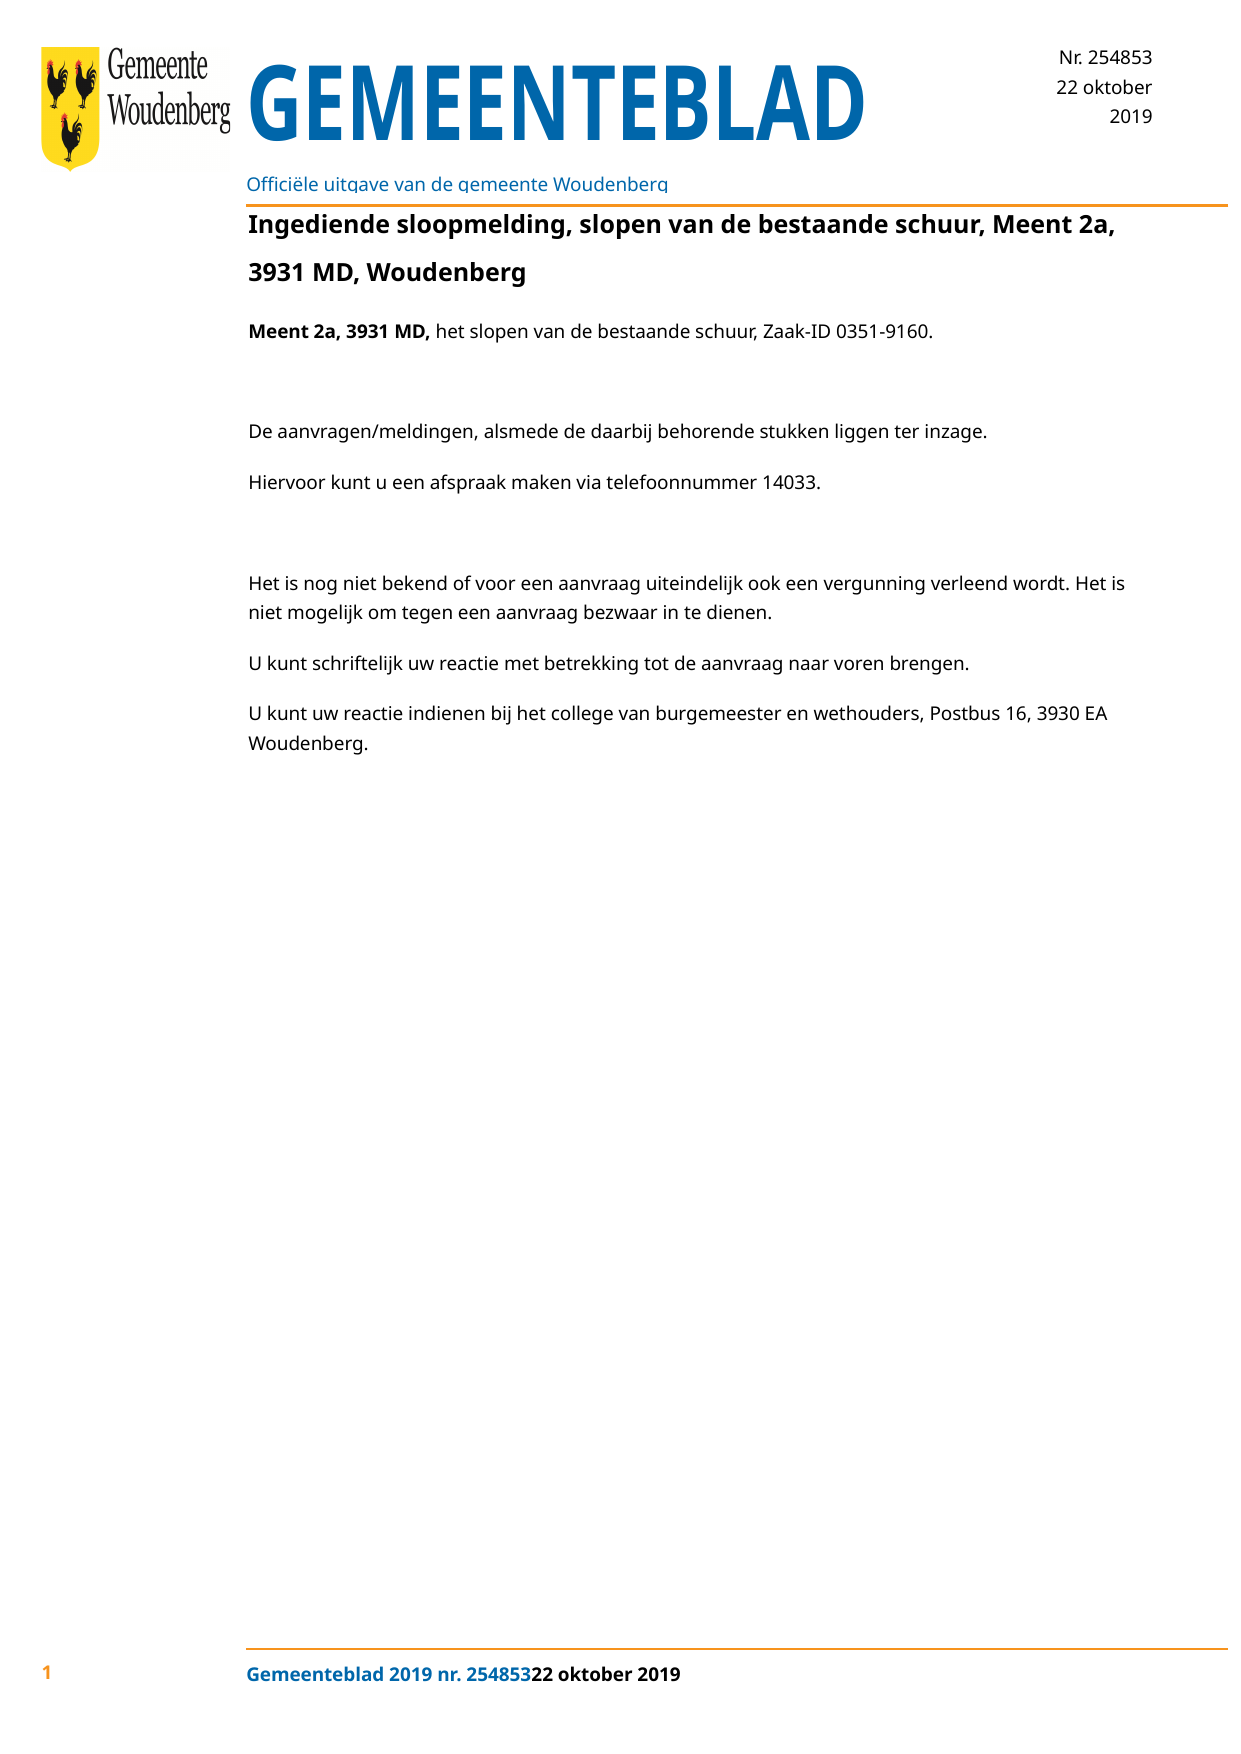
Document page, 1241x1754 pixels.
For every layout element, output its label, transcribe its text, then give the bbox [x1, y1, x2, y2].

text Het is nog niet bekend of voor een aanvraag uiteindelijk ook een vergunning verleend wordt. Het is niet mogelijk om tegen een aanvraag bezwaar in te dienen. [248, 570, 1152, 625]
text U kunt schriftelijk uw reactie met betrekking tot de aanvraag naar voren brengen. [248, 650, 1152, 676]
text Meent 2a, 3931 MD, het slopen van de bestaande schuur, Zaak-ID 0351-9160. [248, 318, 1152, 344]
picture [41, 47, 231, 172]
text Ingediende sloopmelding, slopen van de bestaande schuur, Meent 2a, 3931 MD, Woudenberg [248, 207, 1152, 288]
text Hiervoor kunt u een afspraak maken via telefoonnummer 14033. [248, 469, 1152, 495]
text De aanvragen/meldingen, alsmede de daarbij behorende stukken liggen ter inzage. [248, 419, 1152, 444]
text U kunt uw reactie indienen bij het college van burgemeester en wethouders, Postbus 16, 3930 EA Woudenberg. [248, 700, 1152, 756]
